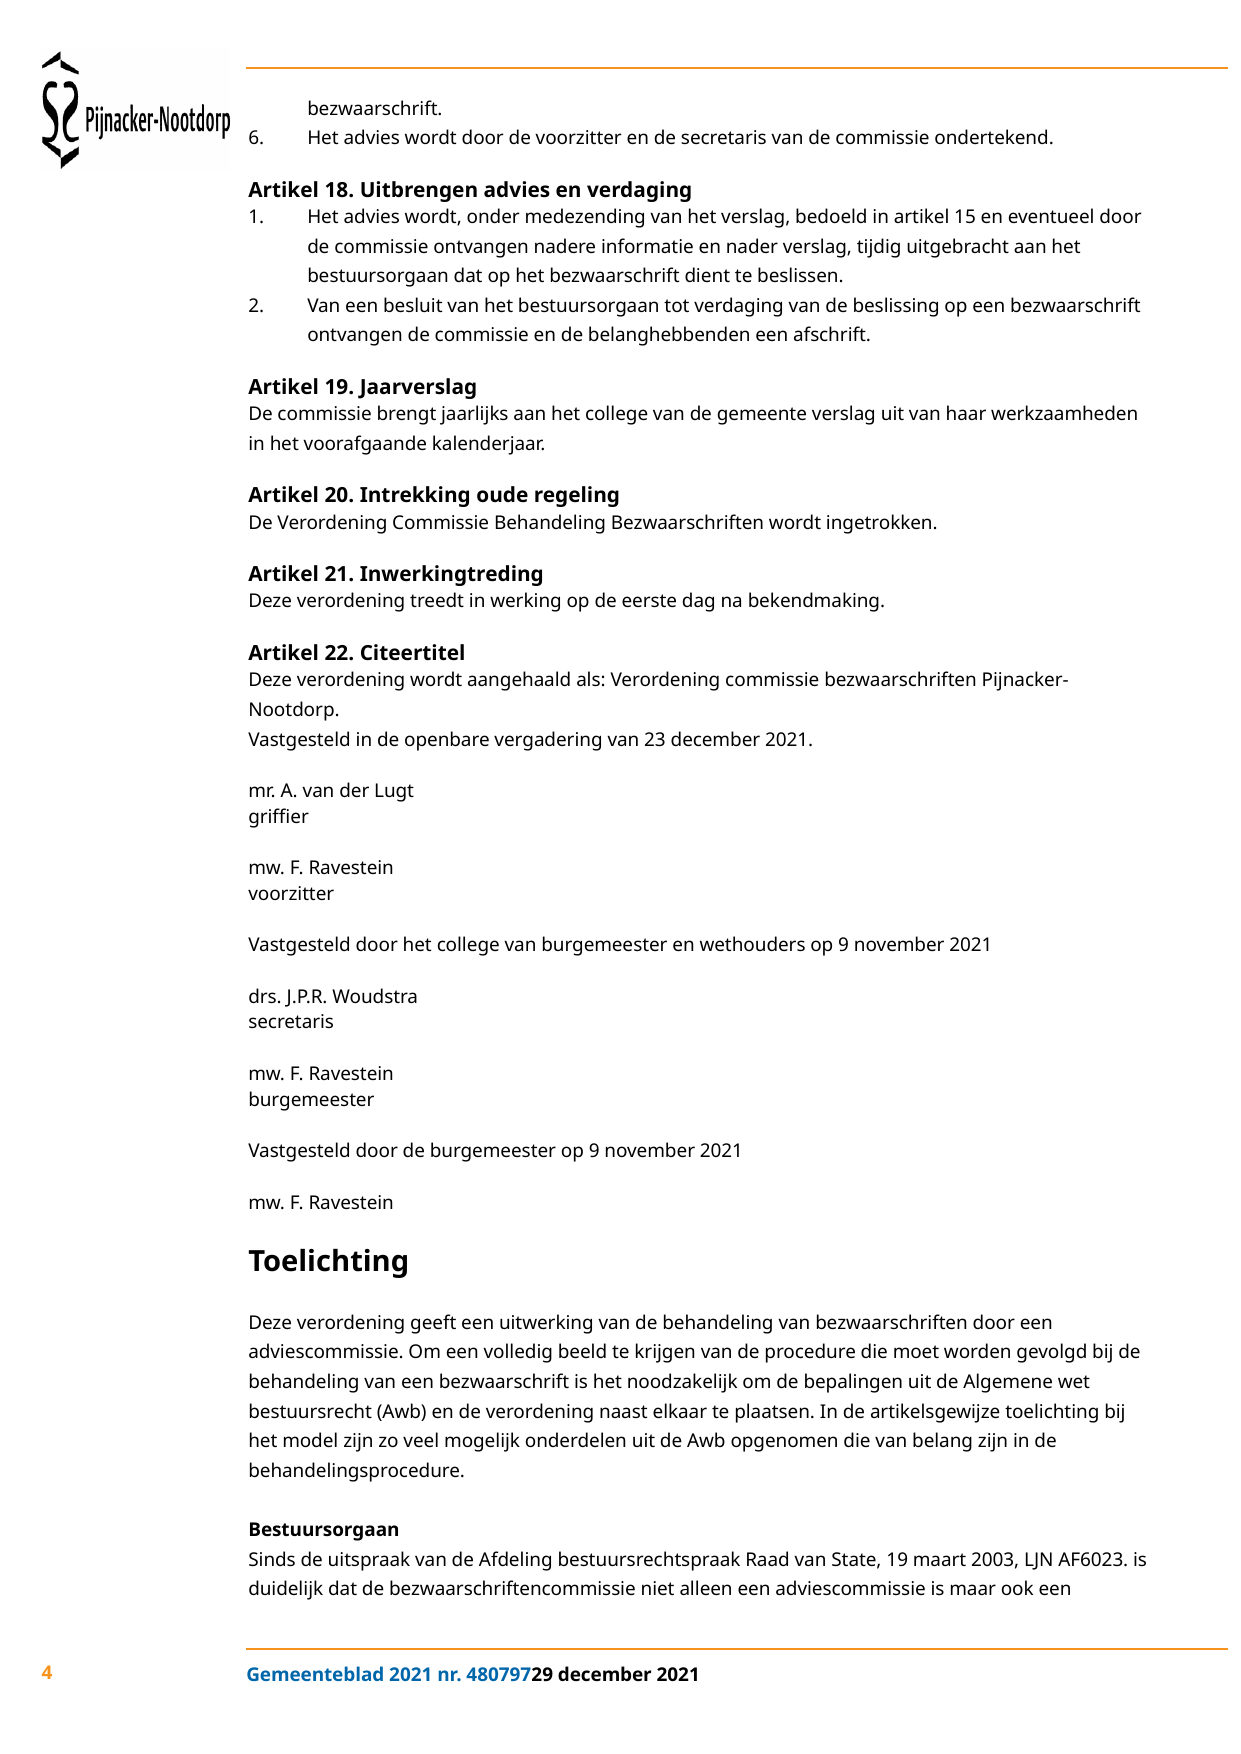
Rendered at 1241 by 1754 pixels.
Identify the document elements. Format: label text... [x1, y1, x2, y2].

text Artikel 18. Uitbrengen advies en verdaging [248, 175, 1152, 203]
text Artikel 21. Inwerkingtreding [248, 559, 1152, 588]
text Bestuursorgaan [248, 1516, 1152, 1542]
text Deze verordening wordt aangehaald als: Verordening commissie bezwaarschriften Pijnacker-Nootdorp. [248, 667, 1152, 722]
text mw. F. Ravestein [248, 1189, 1152, 1214]
text drs. J.P.R. Woudstra [248, 983, 1152, 1009]
list bezwaarschrift. [248, 95, 1152, 121]
list Het advies wordt door de voorzitter en de secretaris van de commissie ondertekend. [248, 124, 1152, 150]
text Vastgesteld door de burgemeester op 9 november 2021 [248, 1137, 1152, 1163]
text mr. A. van der Lugt [248, 777, 1152, 803]
text griffier [248, 803, 1152, 829]
picture [41, 47, 231, 172]
text mw. F. Ravestein [248, 1060, 1152, 1086]
text burgemeester [248, 1086, 1152, 1112]
text voorzitter [248, 880, 1152, 906]
text Sinds de uitspraak van de Afdeling bestuursrechtspraak Raad van State, 19 maart 2003, LJN AF6023. is duidelijk dat de bezwaarschriftencommissie niet alleen een adviescommissie is maar ook een [248, 1546, 1152, 1601]
text Vastgesteld in de openbare vergadering van 23 december 2021. [248, 726, 1152, 751]
text secretaris [248, 1009, 1152, 1034]
list Van een besluit van het bestuursorgaan tot verdaging van de beslissing op een bezwaarschrift ontvangen de commissie en de belanghebbenden een afschrift. [248, 292, 1152, 347]
text Vastgesteld door het college van burgemeester en wethouders op 9 november 2021 [248, 932, 1152, 957]
text De Verordening Commissie Behandeling Bezwaarschriften wordt ingetrokken. [248, 509, 1152, 534]
list Het advies wordt, onder medezending van het verslag, bedoeld in artikel 15 en eventueel door de commissie ontvangen nadere informatie en nader verslag, tijdig uitgebracht aan het bestuursorgaan dat op het bezwaarschrift dient te beslissen. [248, 203, 1152, 288]
text mw. F. Ravestein [248, 854, 1152, 880]
text Deze verordening geeft een uitwerking van de behandeling van bezwaarschriften door een adviescommissie. Om een volledig beeld te krijgen van de procedure die moet worden gevolgd bij de behandeling van een bezwaarschrift is het noodzakelijk om de bepalingen uit de Algemene wet bestuursrecht (Awb) en de verordening naast elkaar te plaatsen. In de artikelsgewijze toelichting bij het model zijn zo veel mogelijk onderdelen uit de Awb opgenomen die van belang zijn in de behandelingsprocedure. [248, 1309, 1152, 1483]
text Artikel 20. Intrekking oude regeling [248, 480, 1152, 509]
text Toelichting [248, 1240, 1152, 1280]
text Deze verordening treedt in werking op de eerste dag na bekendmaking. [248, 588, 1152, 613]
text De commissie brengt jaarlijks aan het college van de gemeente verslag uit van haar werkzaamheden in het voorafgaande kalenderjaar. [248, 400, 1152, 456]
text Artikel 19. Jaarverslag [248, 372, 1152, 400]
text Artikel 22. Citeertitel [248, 638, 1152, 667]
